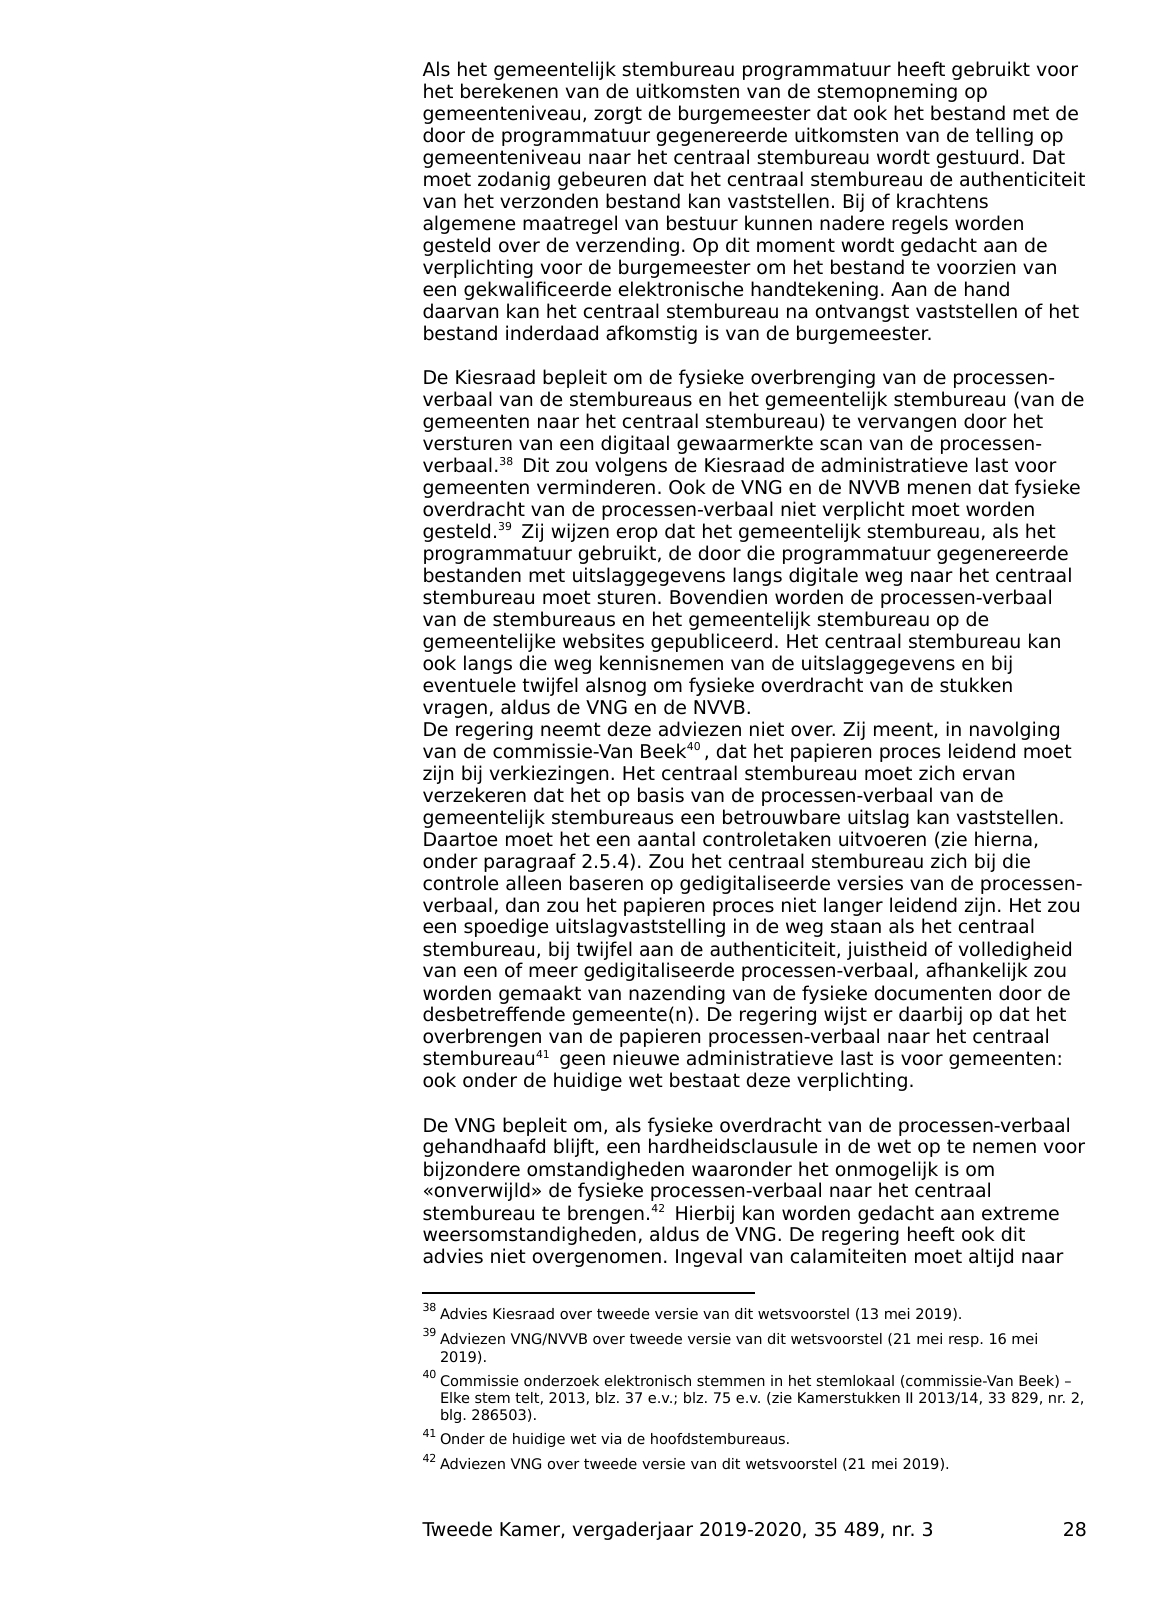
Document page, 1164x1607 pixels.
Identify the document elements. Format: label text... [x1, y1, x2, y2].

text De VNG bepleit om, als fysieke overdracht van de processen-verbaal gehandhaafd blijft, een hardheidsclausule in de wet op te nemen voor bijzondere omstandigheden waaronder het onmogelijk is om «onverwijld» de fysieke processen-verbaal naar het centraal stembureau te brengen. Hierbij kan worden gedacht aan extreme weersomstandigheden, aldus de VNG. De regering heeft ook dit advies niet overgenomen. Ingeval van calamiteiten moet altijd naar [422, 1114, 1087, 1268]
text De regering neemt deze adviezen niet over. Zij meent, in navolging van de commissie-Van Beek, dat het papieren proces leidend moet zijn bij verkiezingen. Het centraal stembureau moet zich ervan verzekeren dat het op basis van de processen-verbaal van de gemeentelijk stembureaus een betrouwbare uitslag kan vaststellen. Daartoe moet het een aantal controletaken uitvoeren (zie hierna, onder paragraaf 2.5.4). Zou het centraal stembureau zich bij die controle alleen baseren op gedigitaliseerde versies van de processen-verbaal, dan zou het papieren proces niet langer leidend zijn. Het zou een spoedige uitslagvaststelling in de weg staan als het centraal stembureau, bij twijfel aan de authenticiteit, juistheid of volledigheid van een of meer gedigitaliseerde processen-verbaal, afhankelijk zou worden gemaakt van nazending van de fysieke documenten door de desbetreffende gemeente(n). De regering wijst er daarbij op dat het overbrengen van de papieren processen-verbaal naar het centraal stembureau geen nieuwe administratieve last is voor gemeenten: ook onder de huidige wet bestaat deze verplichting. [422, 719, 1087, 1092]
text Als het gemeentelijk stembureau programmatuur heeft gebruikt voor het berekenen van de uitkomsten van de stemopneming op gemeenteniveau, zorgt de burgemeester dat ook het bestand met de door de programmatuur gegenereerde uitkomsten van de telling op gemeenteniveau naar het centraal stembureau wordt gestuurd. Dat moet zodanig gebeuren dat het centraal stembureau de authenticiteit van het verzonden bestand kan vaststellen. Bij of krachtens algemene maatregel van bestuur kunnen nadere regels worden gesteld over de verzending. Op dit moment wordt gedacht aan de verplichting voor de burgemeester om het bestand te voorzien van een gekwalificeerde elektronische handtekening. Aan de hand daarvan kan het centraal stembureau na ontvangst vaststellen of het bestand inderdaad afkomstig is van de burgemeester. [422, 59, 1087, 345]
text Commissie onderzoek elektronisch stemmen in het stemlokaal (commissie-Van Beek) – Elke stem telt, 2013, blz. 37 e.v.; blz. 75 e.v. (zie Kamerstukken II 2013/14, 33 829, nr. 2, blg. 286503). [422, 1368, 1087, 1424]
text De Kiesraad bepleit om de fysieke overbrenging van de processen-verbaal van de stembureaus en het gemeentelijk stembureau (van de gemeenten naar het centraal stembureau) te vervangen door het versturen van een digitaal gewaarmerkte scan van de processen-verbaal. Dit zou volgens de Kiesraad de administratieve last voor gemeenten verminderen. Ook de VNG en de NVVB menen dat fysieke overdracht van de processen-verbaal niet verplicht moet worden gesteld. Zij wijzen erop dat het gemeentelijk stembureau, als het programmatuur gebruikt, de door die programmatuur gegenereerde bestanden met uitslaggegevens langs digitale weg naar het centraal stembureau moet sturen. Bovendien worden de processen-verbaal van de stembureaus en het gemeentelijk stembureau op de gemeentelijke websites gepubliceerd. Het centraal stembureau kan ook langs die weg kennisnemen van de uitslaggegevens en bij eventuele twijfel alsnog om fysieke overdracht van de stukken vragen, aldus de VNG en de NVVB. [422, 367, 1087, 719]
text Onder de huidige wet via de hoofdstembureaus. [422, 1427, 1087, 1449]
text Adviezen VNG over tweede versie van dit wetsvoorstel (21 mei 2019). [422, 1452, 1087, 1474]
text Adviezen VNG/NVVB over tweede versie van dit wetsvoorstel (21 mei resp. 16 mei 2019). [422, 1327, 1087, 1366]
text Advies Kiesraad over tweede versie van dit wetsvoorstel (13 mei 2019). [422, 1302, 1087, 1324]
